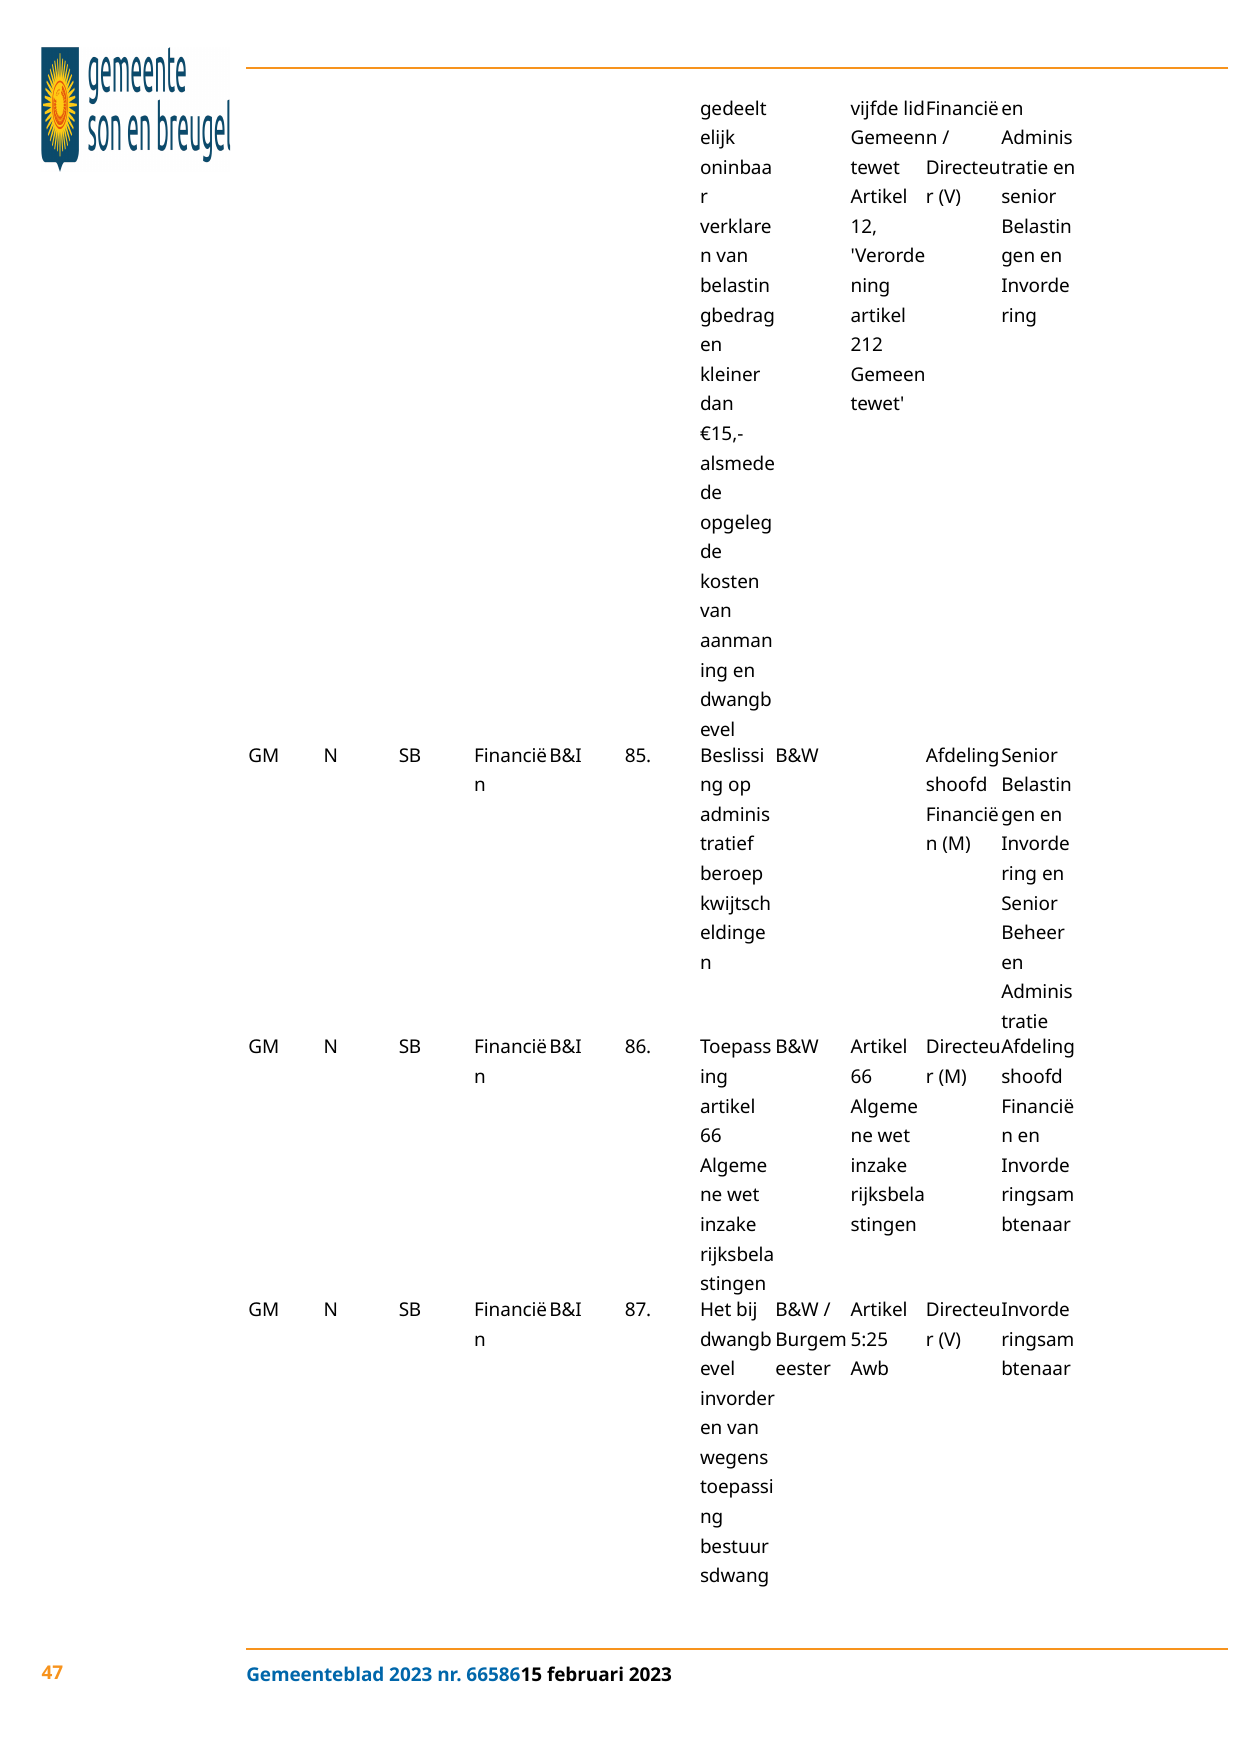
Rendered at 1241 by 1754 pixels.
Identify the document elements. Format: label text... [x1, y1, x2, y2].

table_cell en Administratie en senior Belastingen en Invordering [1001, 95, 1076, 742]
table_cell B&W [775, 742, 850, 1034]
table_cell Artikel 5:25 Awb [850, 1296, 926, 1588]
table_cell B&I [549, 742, 624, 1034]
table_cell SB [399, 1296, 474, 1588]
table_cell Senior Belastingen en Invordering en Senior Beheer en Administratie [1001, 742, 1076, 1034]
table_cell [474, 95, 549, 742]
table_cell [323, 95, 398, 742]
table_cell [248, 95, 323, 742]
table_cell Financiën / Directeur (V) [926, 95, 1001, 742]
table_cell N [323, 1296, 398, 1588]
table_cell B&I [549, 1034, 624, 1296]
table_cell B&W [775, 1034, 850, 1296]
table_cell B&I [549, 1296, 624, 1588]
table_cell Afdelingshoofd Financiën (M) [926, 742, 1001, 1034]
table_cell gedeeltelijk oninbaar verklaren van belastingbedragen kleiner dan €15,- alsmede de opgelegde kosten van aanmaning en dwangbevel [700, 95, 775, 742]
table_cell Afdelingshoofd Financiën en Invorderingsambtenaar [1001, 1034, 1076, 1296]
table_cell [1076, 1034, 1152, 1296]
table_cell [1076, 1296, 1152, 1588]
table_cell N [323, 742, 398, 1034]
table_cell [549, 95, 624, 742]
table_cell Invorderingsambtenaar [1001, 1296, 1076, 1588]
table_cell Financiën [474, 1034, 549, 1296]
table_cell Artikel 66 Algemene wet inzake rijksbelastingen [850, 1034, 926, 1296]
table_cell B&W / Burgemeester [775, 1296, 850, 1588]
table_cell [625, 1034, 700, 1296]
table_cell [850, 742, 926, 1034]
picture [41, 47, 231, 172]
table_cell SB [399, 1034, 474, 1296]
table_cell N [323, 1034, 398, 1296]
table_cell [625, 1296, 700, 1588]
table_cell Financiën [474, 742, 549, 1034]
table_cell [399, 95, 474, 742]
table_cell vijfde lid Gemeentewet Artikel 12, 'Verordening artikel 212 Gemeentewet' [850, 95, 926, 742]
table_cell Directeur (V) [926, 1296, 1001, 1588]
table_cell GM [248, 1296, 323, 1588]
table_cell Beslissing op administratief beroep kwijtscheldingen [700, 742, 775, 1034]
table_cell [625, 742, 700, 1034]
table_cell Financiën [474, 1296, 549, 1588]
table_cell GM [248, 742, 323, 1034]
table_cell GM [248, 1034, 323, 1296]
table_cell [625, 95, 700, 742]
table_cell [775, 95, 850, 742]
table_cell Toepassing artikel 66 Algemene wet inzake rijksbelastingen [700, 1034, 775, 1296]
table_cell SB [399, 742, 474, 1034]
table_cell Directeur (M) [926, 1034, 1001, 1296]
table_cell [1076, 95, 1152, 742]
table_cell [1076, 742, 1152, 1034]
table_cell Het bij dwangbevel invorderen van wegens toepassing bestuursdwang [700, 1296, 775, 1588]
